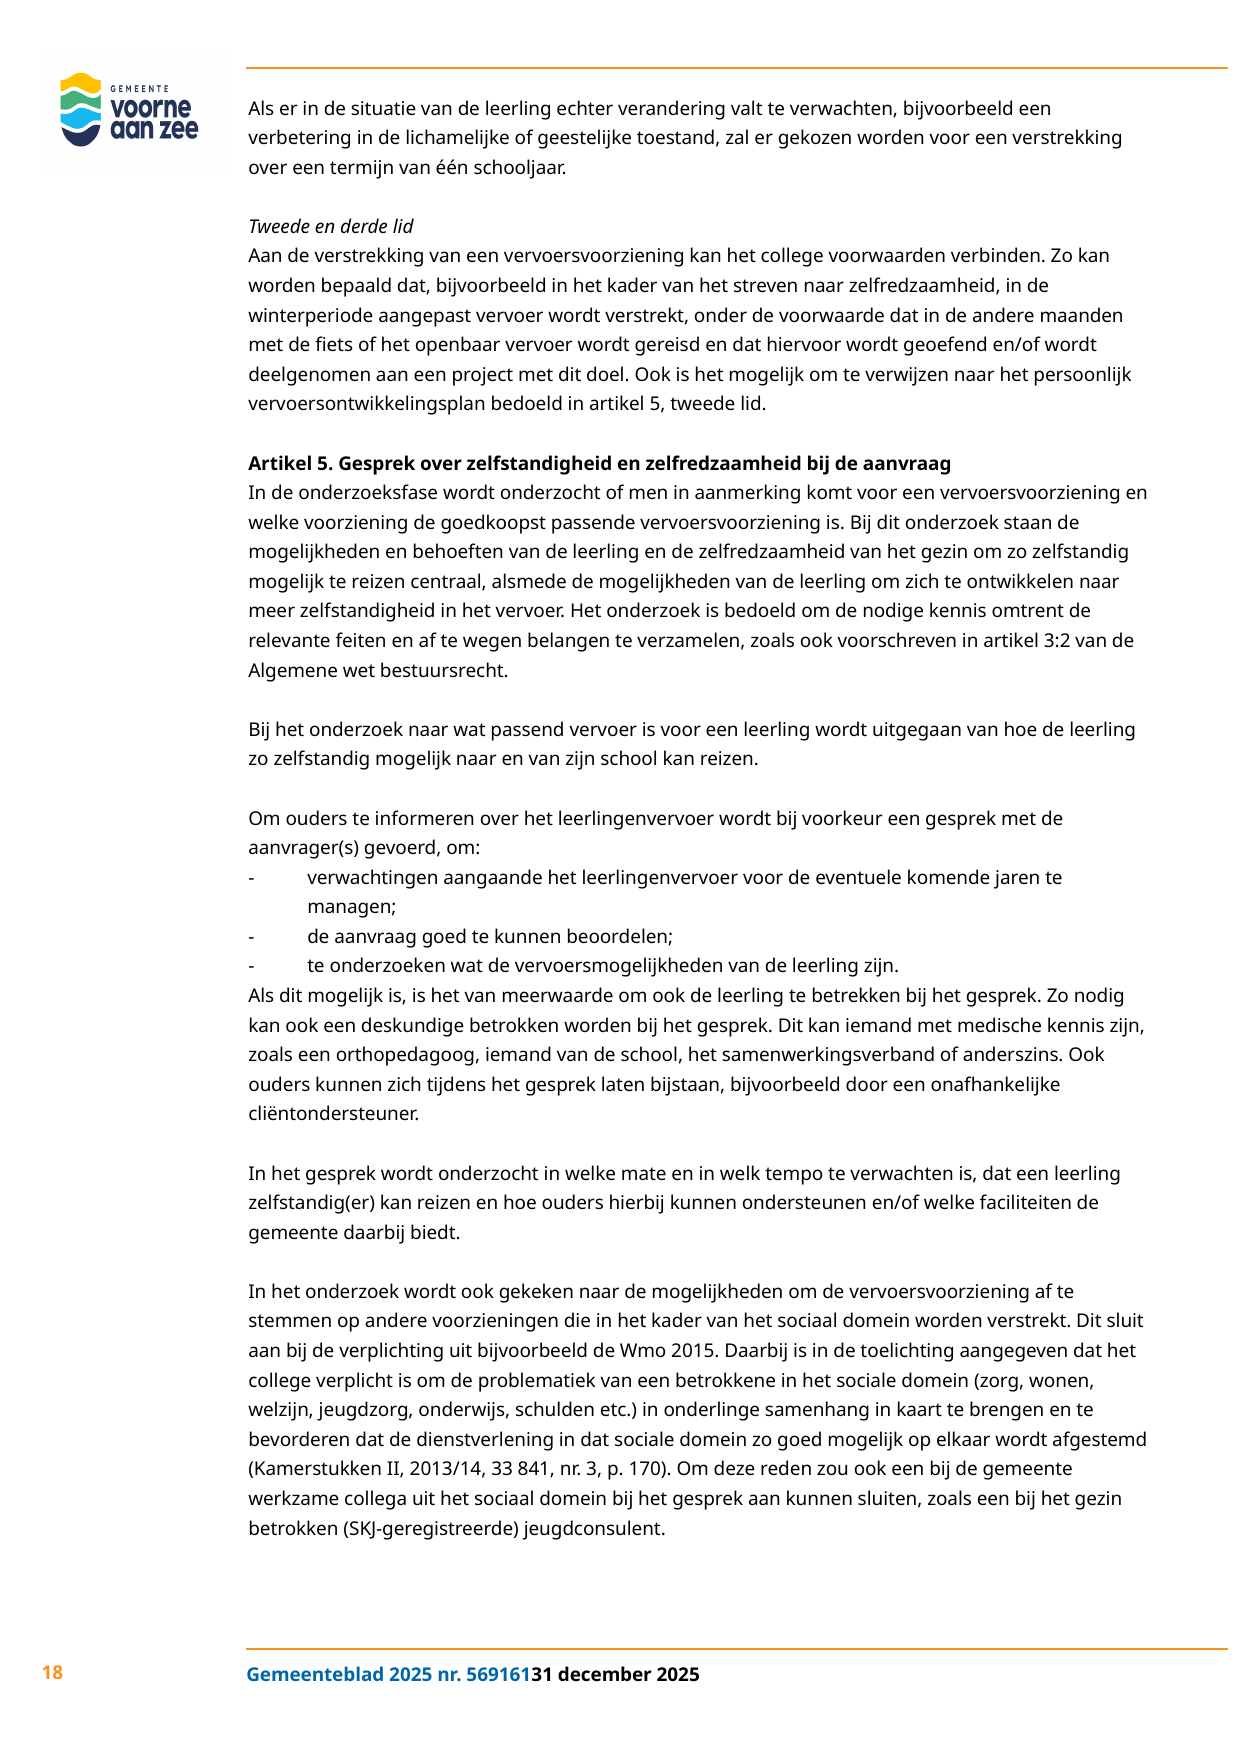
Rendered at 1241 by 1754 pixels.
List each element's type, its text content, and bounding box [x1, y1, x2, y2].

text Bij het onderzoek naar wat passend vervoer is voor een leerling wordt uitgegaan van hoe de leerling zo zelfstandig mogelijk naar en van zijn school kan reizen. [248, 716, 1152, 771]
text Tweede en derde lid [248, 213, 1152, 239]
text In het gesprek wordt onderzocht in welke mate en in welk tempo te verwachten is, dat een leerling zelfstandig(er) kan reizen en hoe ouders hierbij kunnen ondersteunen en/of welke faciliteiten de gemeente daarbij biedt. [248, 1160, 1152, 1245]
text In het onderzoek wordt ook gekeken naar de mogelijkheden om de vervoersvoorziening af te stemmen op andere voorzieningen die in het kader van het sociaal domein worden verstrekt. Dit sluit aan bij de verplichting uit bijvoorbeeld de Wmo 2015. Daarbij is in de toelichting aangegeven dat het college verplicht is om de problematiek van een betrokkene in het sociale domein (zorg, wonen, welzijn, jeugdzorg, onderwijs, schulden etc.) in onderlinge samenhang in kaart te brengen en te bevorderen dat de dienstverlening in dat sociale domein zo goed mogelijk op elkaar wordt afgestemd (Kamerstukken II, 2013/14, 33 841, nr. 3, p. 170). Om deze reden zou ook een bij de gemeente werkzame collega uit het sociaal domein bij het gesprek aan kunnen sluiten, zoals een bij het gezin betrokken (SKJ-geregistreerde) jeugdconsulent. [248, 1278, 1152, 1541]
list de aanvraag goed te kunnen beoordelen; [248, 923, 1152, 949]
list te onderzoeken wat de vervoersmogelijkheden van de leerling zijn. [248, 953, 1152, 978]
list verwachtingen aangaande het leerlingenvervoer voor de eventuele komende jaren te managen; [248, 864, 1152, 919]
text Artikel 5. Gesprek over zelfstandigheid en zelfredzaamheid bij de aanvraag [248, 450, 1152, 476]
text Aan de verstrekking van een vervoersvoorziening kan het college voorwaarden verbinden. Zo kan worden bepaald dat, bijvoorbeeld in het kader van het streven naar zelfredzaamheid, in de winterperiode aangepast vervoer wordt verstrekt, onder de voorwaarde dat in de andere maanden met de fiets of het openbaar vervoer wordt gereisd en dat hiervoor wordt geoefend en/of wordt deelgenomen aan een project met dit doel. Ook is het mogelijk om te verwijzen naar het persoonlijk vervoersontwikkelingsplan bedoeld in artikel 5, tweede lid. [248, 243, 1152, 416]
picture [41, 47, 231, 172]
text Als er in de situatie van de leerling echter verandering valt te verwachten, bijvoorbeeld een verbetering in de lichamelijke of geestelijke toestand, zal er gekozen worden voor een verstrekking over een termijn van één schooljaar. [248, 95, 1152, 180]
text Als dit mogelijk is, is het van meerwaarde om ook de leerling te betrekken bij het gesprek. Zo nodig kan ook een deskundige betrokken worden bij het gesprek. Dit kan iemand met medische kennis zijn, zoals een orthopedagoog, iemand van de school, het samenwerkingsverband of anderszins. Ook ouders kunnen zich tijdens het gesprek laten bijstaan, bijvoorbeeld door een onafhankelijke cliëntondersteuner. [248, 982, 1152, 1126]
text Om ouders te informeren over het leerlingenvervoer wordt bij voorkeur een gesprek met de aanvrager(s) gevoerd, om: [248, 805, 1152, 860]
text In de onderzoeksfase wordt onderzocht of men in aanmerking komt voor een vervoersvoorziening en welke voorziening de goedkoopst passende vervoersvoorziening is. Bij dit onderzoek staan de mogelijkheden en behoeften van de leerling en de zelfredzaamheid van het gezin om zo zelfstandig mogelijk te reizen centraal, alsmede de mogelijkheden van de leerling om zich te ontwikkelen naar meer zelfstandigheid in het vervoer. Het onderzoek is bedoeld om de nodige kennis omtrent de relevante feiten en af te wegen belangen te verzamelen, zoals ook voorschreven in artikel 3:2 van de Algemene wet bestuursrecht. [248, 479, 1152, 683]
